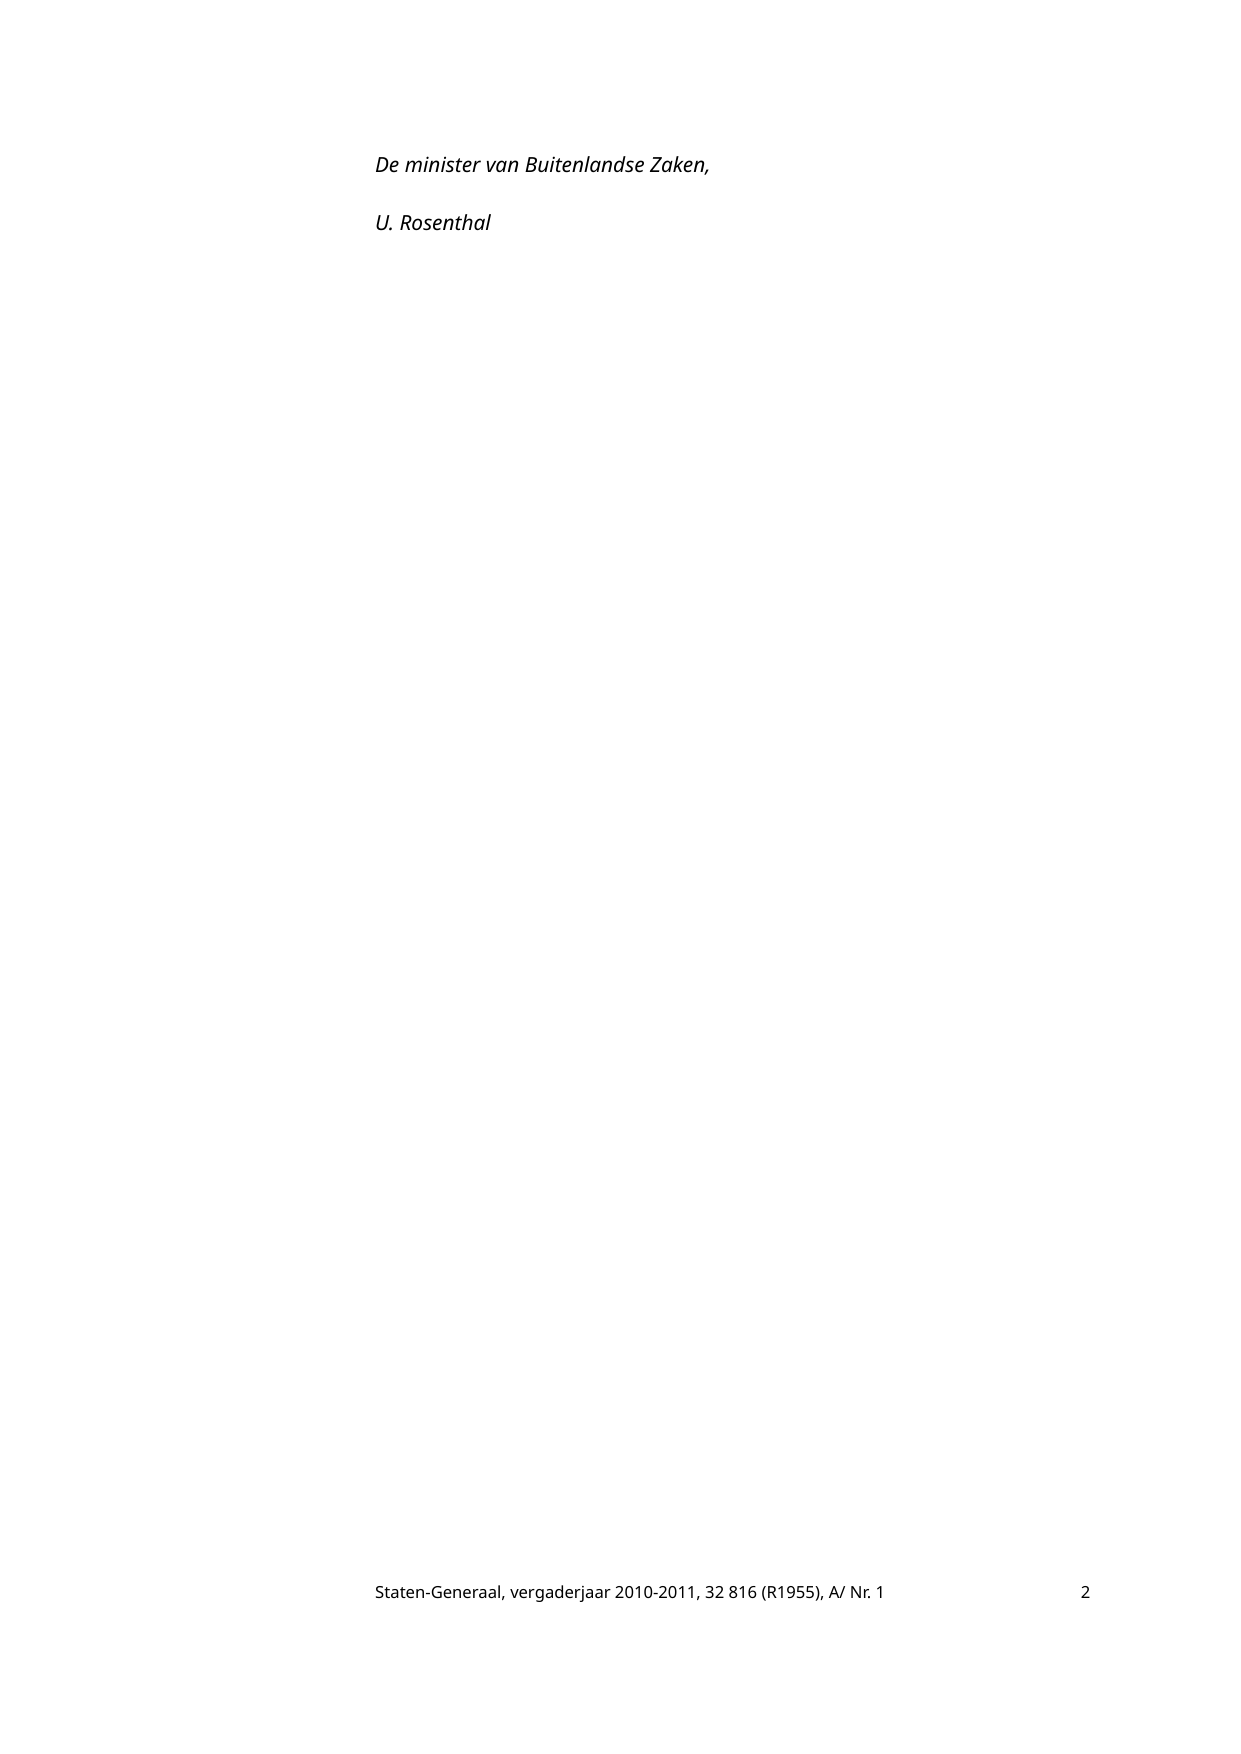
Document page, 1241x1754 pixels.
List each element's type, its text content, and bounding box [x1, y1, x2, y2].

text De minister van Buitenlandse Zaken, [375, 150, 1090, 178]
text U. Rosenthal [375, 208, 1090, 237]
